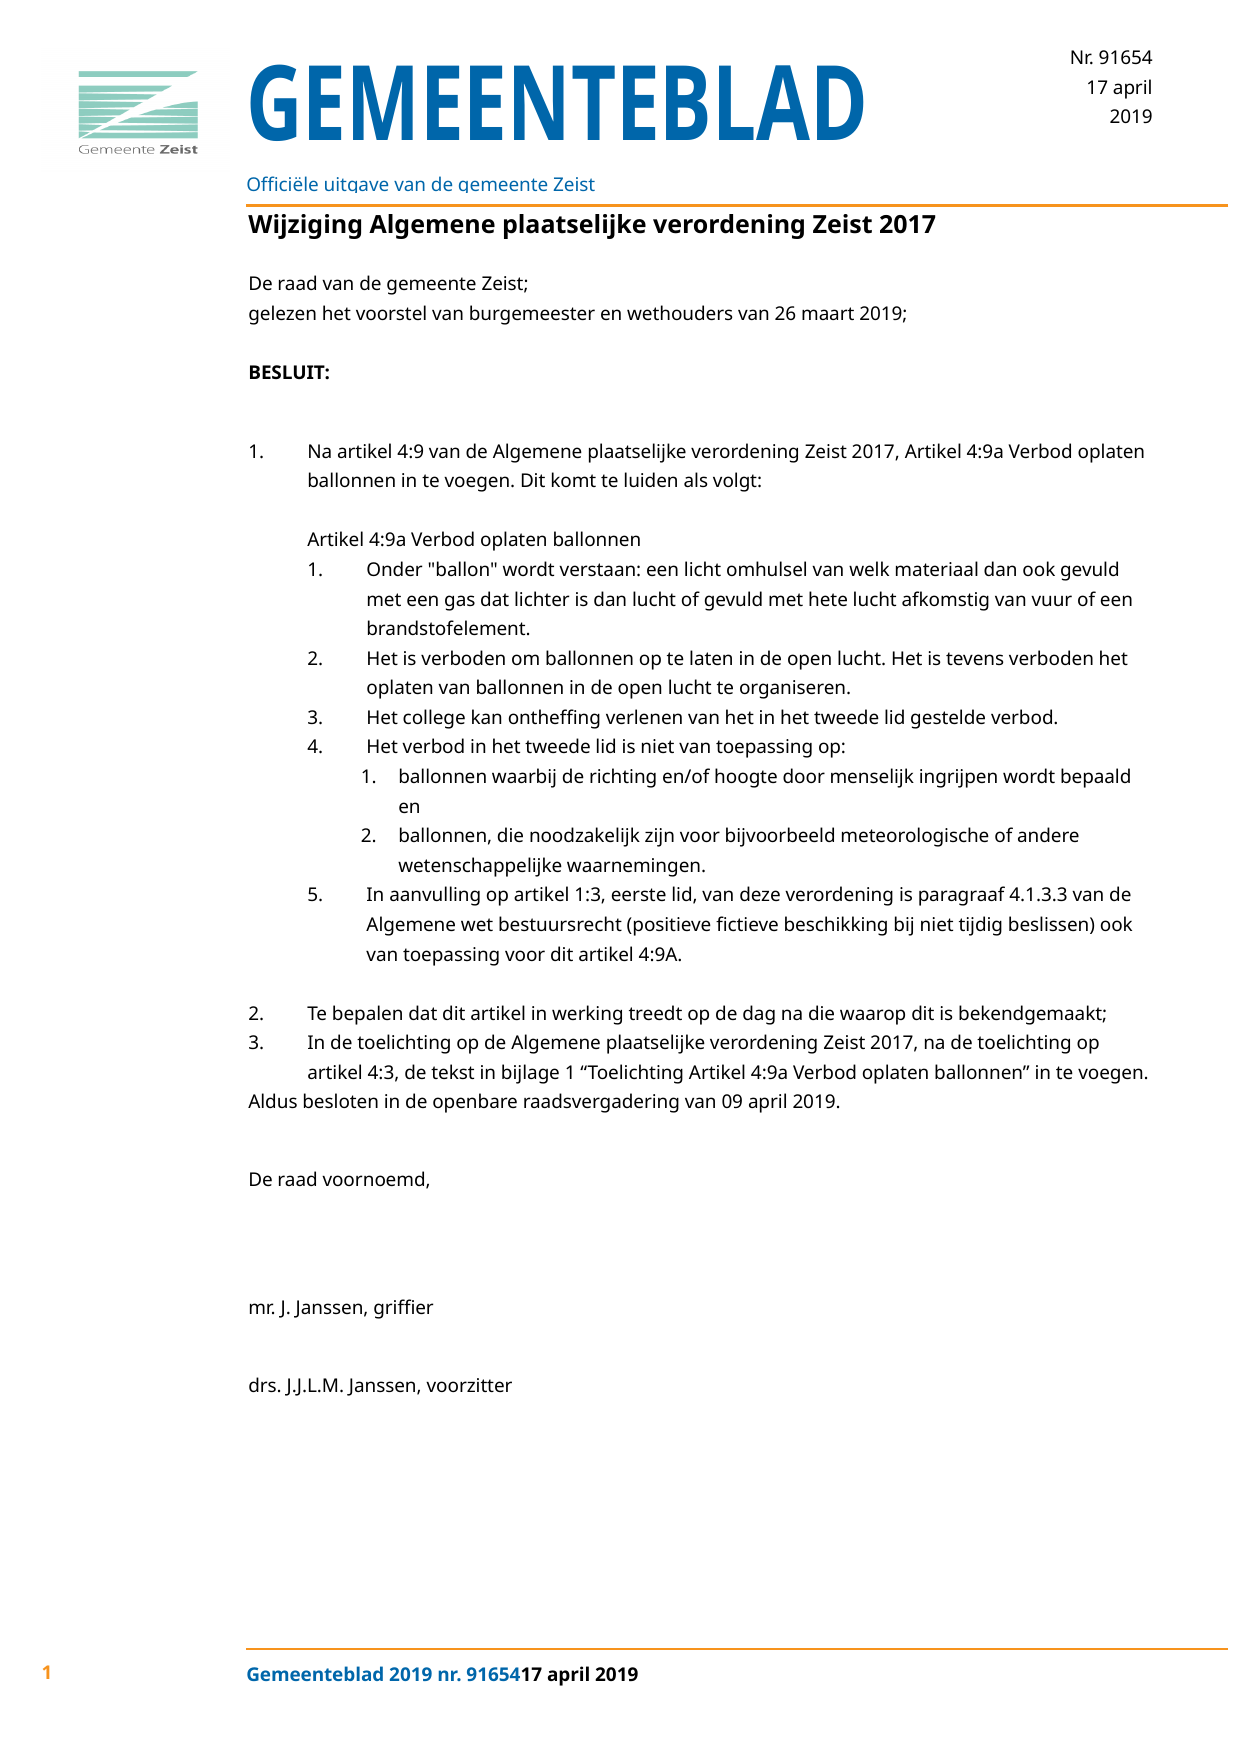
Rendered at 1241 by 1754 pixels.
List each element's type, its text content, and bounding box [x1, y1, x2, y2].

list ballonnen, die noodzakelijk zijn voor bijvoorbeeld meteorologische of andere wetenschappelijke waarnemingen. [361, 822, 1152, 878]
text Aldus besloten in de openbare raadsvergadering van 09 april 2019. [248, 1089, 1152, 1114]
text mr. J. Janssen, griffier [248, 1294, 1152, 1320]
list Het college kan ontheffing verlenen van het in het tweede lid gestelde verbod. [307, 704, 1152, 730]
text Wijziging Algemene plaatselijke verordening Zeist 2017 [248, 207, 1152, 241]
text De raad voornoemd, [248, 1166, 1152, 1192]
list Het verbod in het tweede lid is niet van toepassing op: [307, 734, 1152, 759]
text drs. J.J.L.M. Janssen, voorzitter [248, 1372, 1152, 1397]
list Het is verboden om ballonnen op te laten in de open lucht. Het is tevens verboden het oplaten van ballonnen in de open lucht te organiseren. [307, 645, 1152, 700]
text gelezen het voorstel van burgemeester en wethouders van 26 maart 2019; [248, 300, 1152, 326]
picture [41, 47, 231, 172]
list In de toelichting op de Algemene plaatselijke verordening Zeist 2017, na de toelichting op artikel 4:3, de tekst in bijlage 1 “Toelichting Artikel 4:9a Verbod oplaten ballonnen” in te voegen. [248, 1029, 1152, 1085]
list Onder "ballon" wordt verstaan: een licht omhulsel van welk materiaal dan ook gevuld met een gas dat lichter is dan lucht of gevuld met hete lucht afkomstig van vuur of een brandstofelement. [307, 556, 1152, 641]
list Na artikel 4:9 van de Algemene plaatselijke verordening Zeist 2017, Artikel 4:9a Verbod oplaten ballonnen in te voegen. Dit komt te luiden als volgt: [248, 438, 1152, 493]
text BESLUIT: [248, 359, 1152, 385]
list ballonnen waarbij de richting en/of hoogte door menselijk ingrijpen wordt bepaald en [361, 763, 1152, 819]
list Te bepalen dat dit artikel in werking treedt op de dag na die waarop dit is bekendgemaakt; [248, 1000, 1152, 1026]
list Artikel 4:9a Verbod oplaten ballonnen [248, 527, 1152, 552]
list In aanvulling op artikel 1:3, eerste lid, van deze verordening is paragraaf 4.1.3.3 van de Algemene wet bestuursrecht (positieve fictieve beschikking bij niet tijdig beslissen) ook van toepassing voor dit artikel 4:9A. [307, 882, 1152, 967]
text De raad van de gemeente Zeist; [248, 270, 1152, 296]
